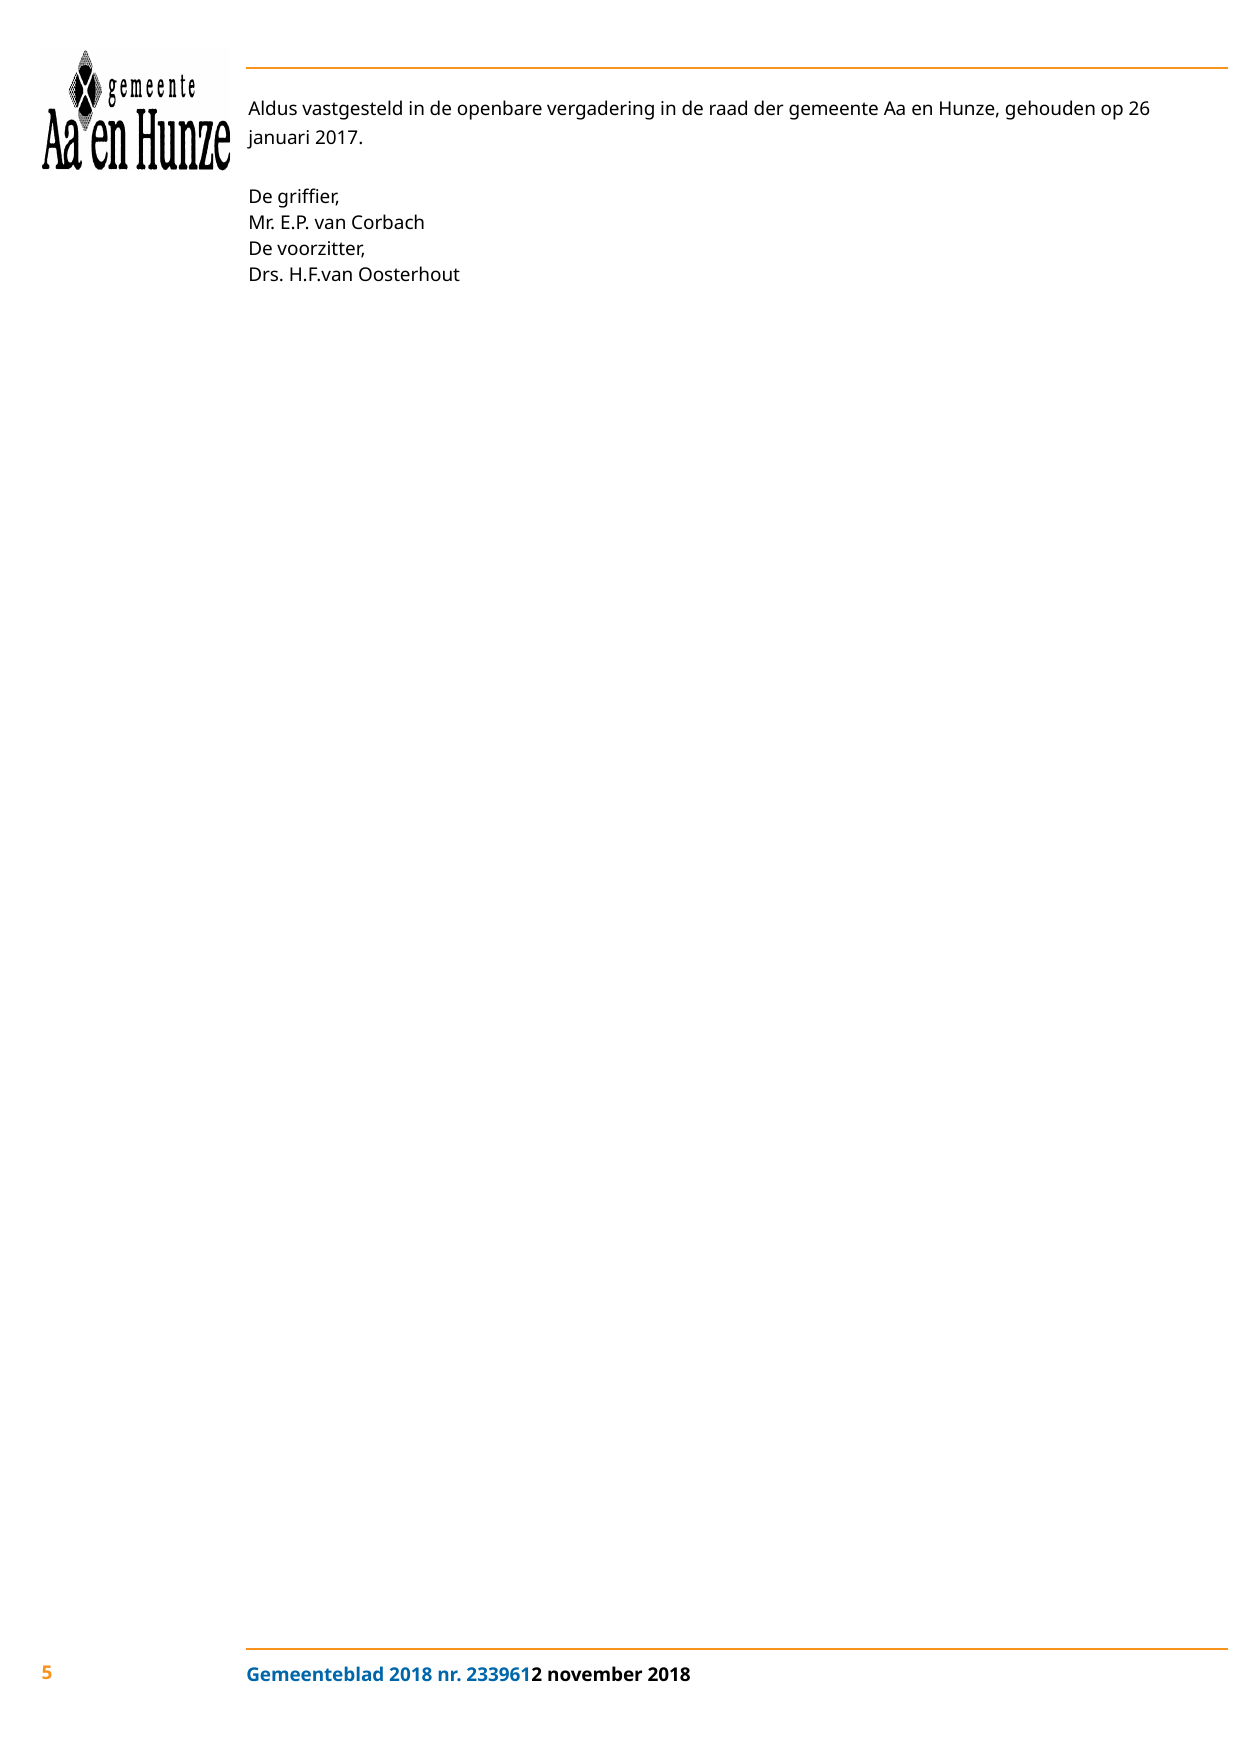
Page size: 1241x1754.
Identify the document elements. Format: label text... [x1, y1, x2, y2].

picture [41, 47, 231, 172]
text Mr. E.P. van Corbach [248, 209, 1152, 235]
text Drs. H.F.van Oosterhout [248, 261, 1152, 286]
text Aldus vastgesteld in de openbare vergadering in de raad der gemeente Aa en Hunze, gehouden op 26 januari 2017. [248, 95, 1152, 150]
text De griffier, [248, 183, 1152, 209]
text De voorzitter, [248, 235, 1152, 261]
